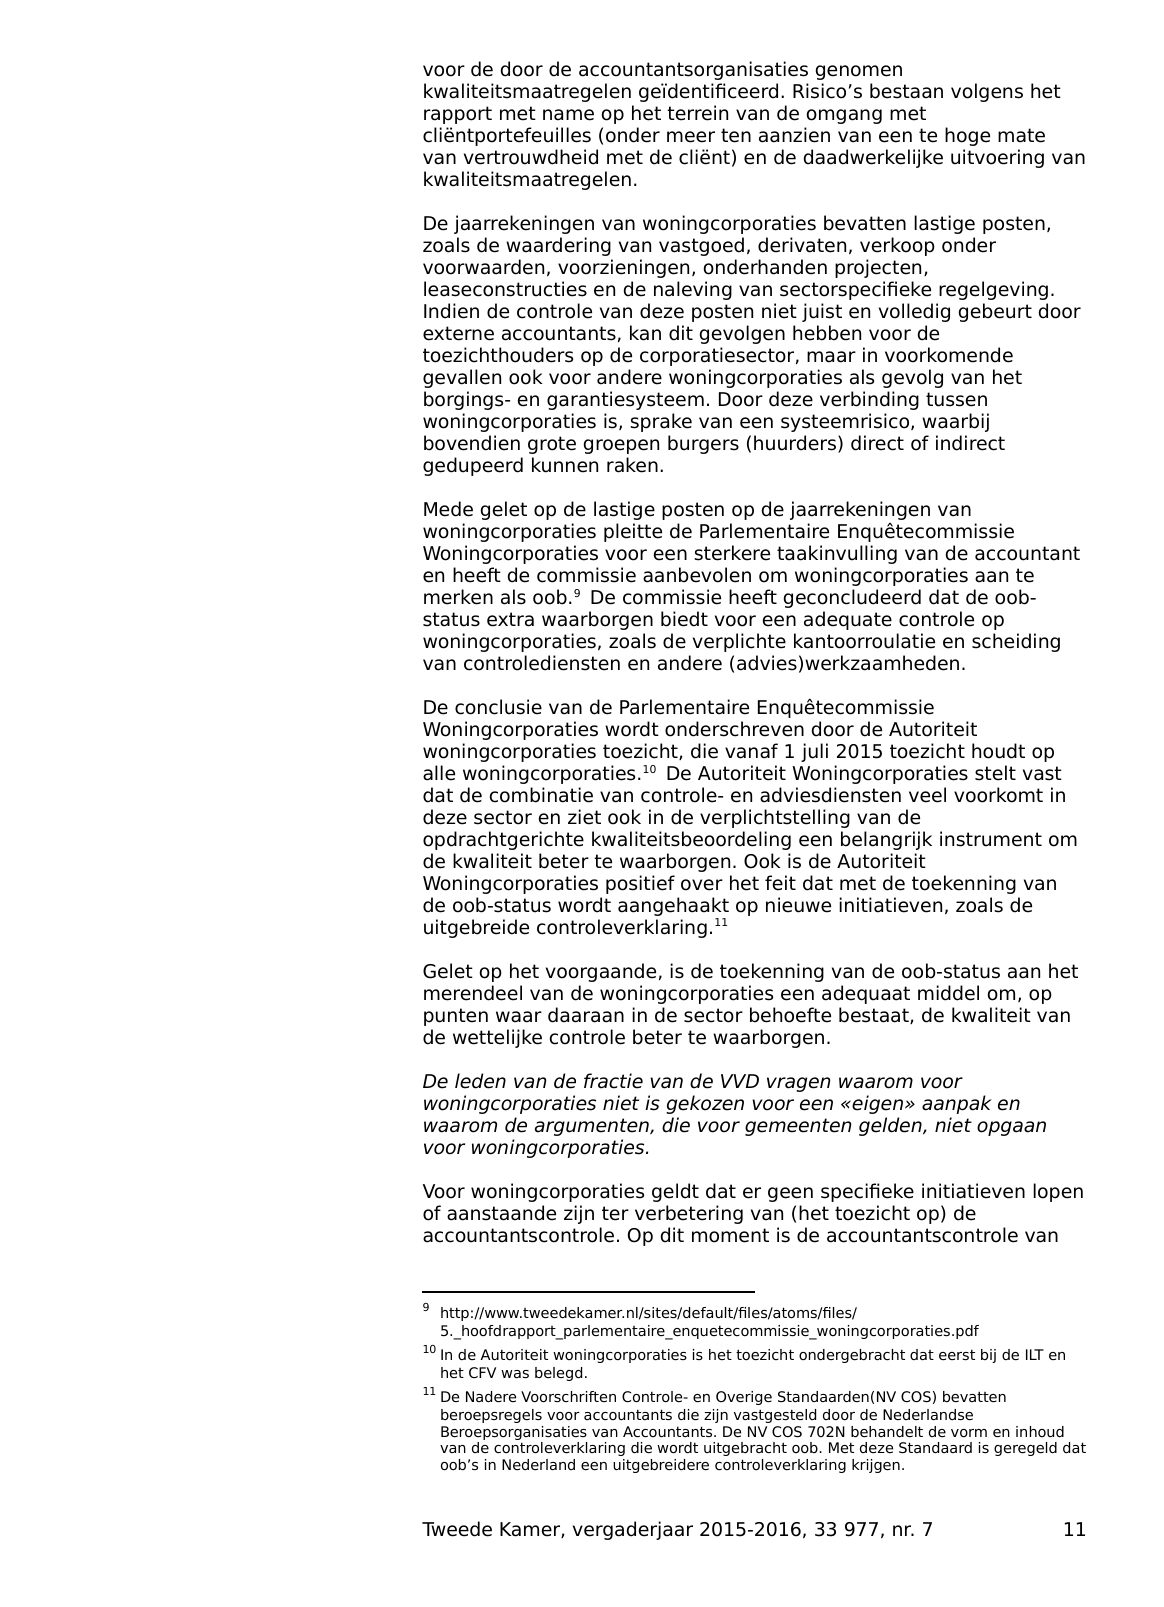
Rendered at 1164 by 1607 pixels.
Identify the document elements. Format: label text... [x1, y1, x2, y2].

text De Nadere Voorschriften Controle- en Overige Standaarden(NV COS) bevatten beroepsregels voor accountants die zijn vastgesteld door de Nederlandse Beroepsorganisaties van Accountants. De NV COS 702N behandelt de vorm en inhoud van de controleverklaring die wordt uitgebracht oob. Met deze Standaard is geregeld dat oob’s in Nederland een uitgebreidere controleverklaring krijgen. [422, 1385, 1087, 1474]
text voor de door de accountantsorganisaties genomen kwaliteitsmaatregelen geïdentificeerd. Risico’s bestaan volgens het rapport met name op het terrein van de omgang met cliëntportefeuilles (onder meer ten aanzien van een te hoge mate van vertrouwdheid met de cliënt) en de daadwerkelijke uitvoering van kwaliteitsmaatregelen. [422, 59, 1087, 191]
text http://www.tweedekamer.nl/sites/default/files/atoms/files/5._hoofdrapport_parlementaire_enquetecommissie_woningcorporaties.pdf [422, 1301, 1087, 1340]
text Voor woningcorporaties geldt dat er geen specifieke initiatieven lopen of aanstaande zijn ter verbetering van (het toezicht op) de accountantscontrole. Op dit moment is de accountantscontrole van [422, 1181, 1087, 1247]
text In de Autoriteit woningcorporaties is het toezicht ondergebracht dat eerst bij de ILT en het CFV was belegd. [422, 1343, 1087, 1382]
text Mede gelet op de lastige posten op de jaarrekeningen van woningcorporaties pleitte de Parlementaire Enquêtecommissie Woningcorporaties voor een sterkere taakinvulling van de accountant en heeft de commissie aanbevolen om woningcorporaties aan te merken als oob. De commissie heeft geconcludeerd dat de oob-status extra waarborgen biedt voor een adequate controle op woningcorporaties, zoals de verplichte kantoorroulatie en scheiding van controlediensten en andere (advies)werkzaamheden. [422, 499, 1087, 675]
text De conclusie van de Parlementaire Enquêtecommissie Woningcorporaties wordt onderschreven door de Autoriteit woningcorporaties toezicht, die vanaf 1 juli 2015 toezicht houdt op alle woningcorporaties. De Autoriteit Woningcorporaties stelt vast dat de combinatie van controle- en adviesdiensten veel voorkomt in deze sector en ziet ook in de verplichtstelling van de opdrachtgerichte kwaliteitsbeoordeling een belangrijk instrument om de kwaliteit beter te waarborgen. Ook is de Autoriteit Woningcorporaties positief over het feit dat met de toekenning van de oob-status wordt aangehaakt op nieuwe initiatieven, zoals de uitgebreide controleverklaring. [422, 697, 1087, 939]
text Gelet op het voorgaande, is de toekenning van de oob-status aan het merendeel van de woningcorporaties een adequaat middel om, op punten waar daaraan in de sector behoefte bestaat, de kwaliteit van de wettelijke controle beter te waarborgen. [422, 961, 1087, 1049]
text De jaarrekeningen van woningcorporaties bevatten lastige posten, zoals de waardering van vastgoed, derivaten, verkoop onder voorwaarden, voorzieningen, onderhanden projecten, leaseconstructies en de naleving van sectorspecifieke regelgeving. Indien de controle van deze posten niet juist en volledig gebeurt door externe accountants, kan dit gevolgen hebben voor de toezichthouders op de corporatiesector, maar in voorkomende gevallen ook voor andere woningcorporaties als gevolg van het borgings- en garantiesysteem. Door deze verbinding tussen woningcorporaties is, sprake van een systeemrisico, waarbij bovendien grote groepen burgers (huurders) direct of indirect gedupeerd kunnen raken. [422, 213, 1087, 477]
text De leden van de fractie van de VVD vragen waarom voor woningcorporaties niet is gekozen voor een «eigen» aanpak en waarom de argumenten, die voor gemeenten gelden, niet opgaan voor woningcorporaties. [422, 1071, 1087, 1159]
